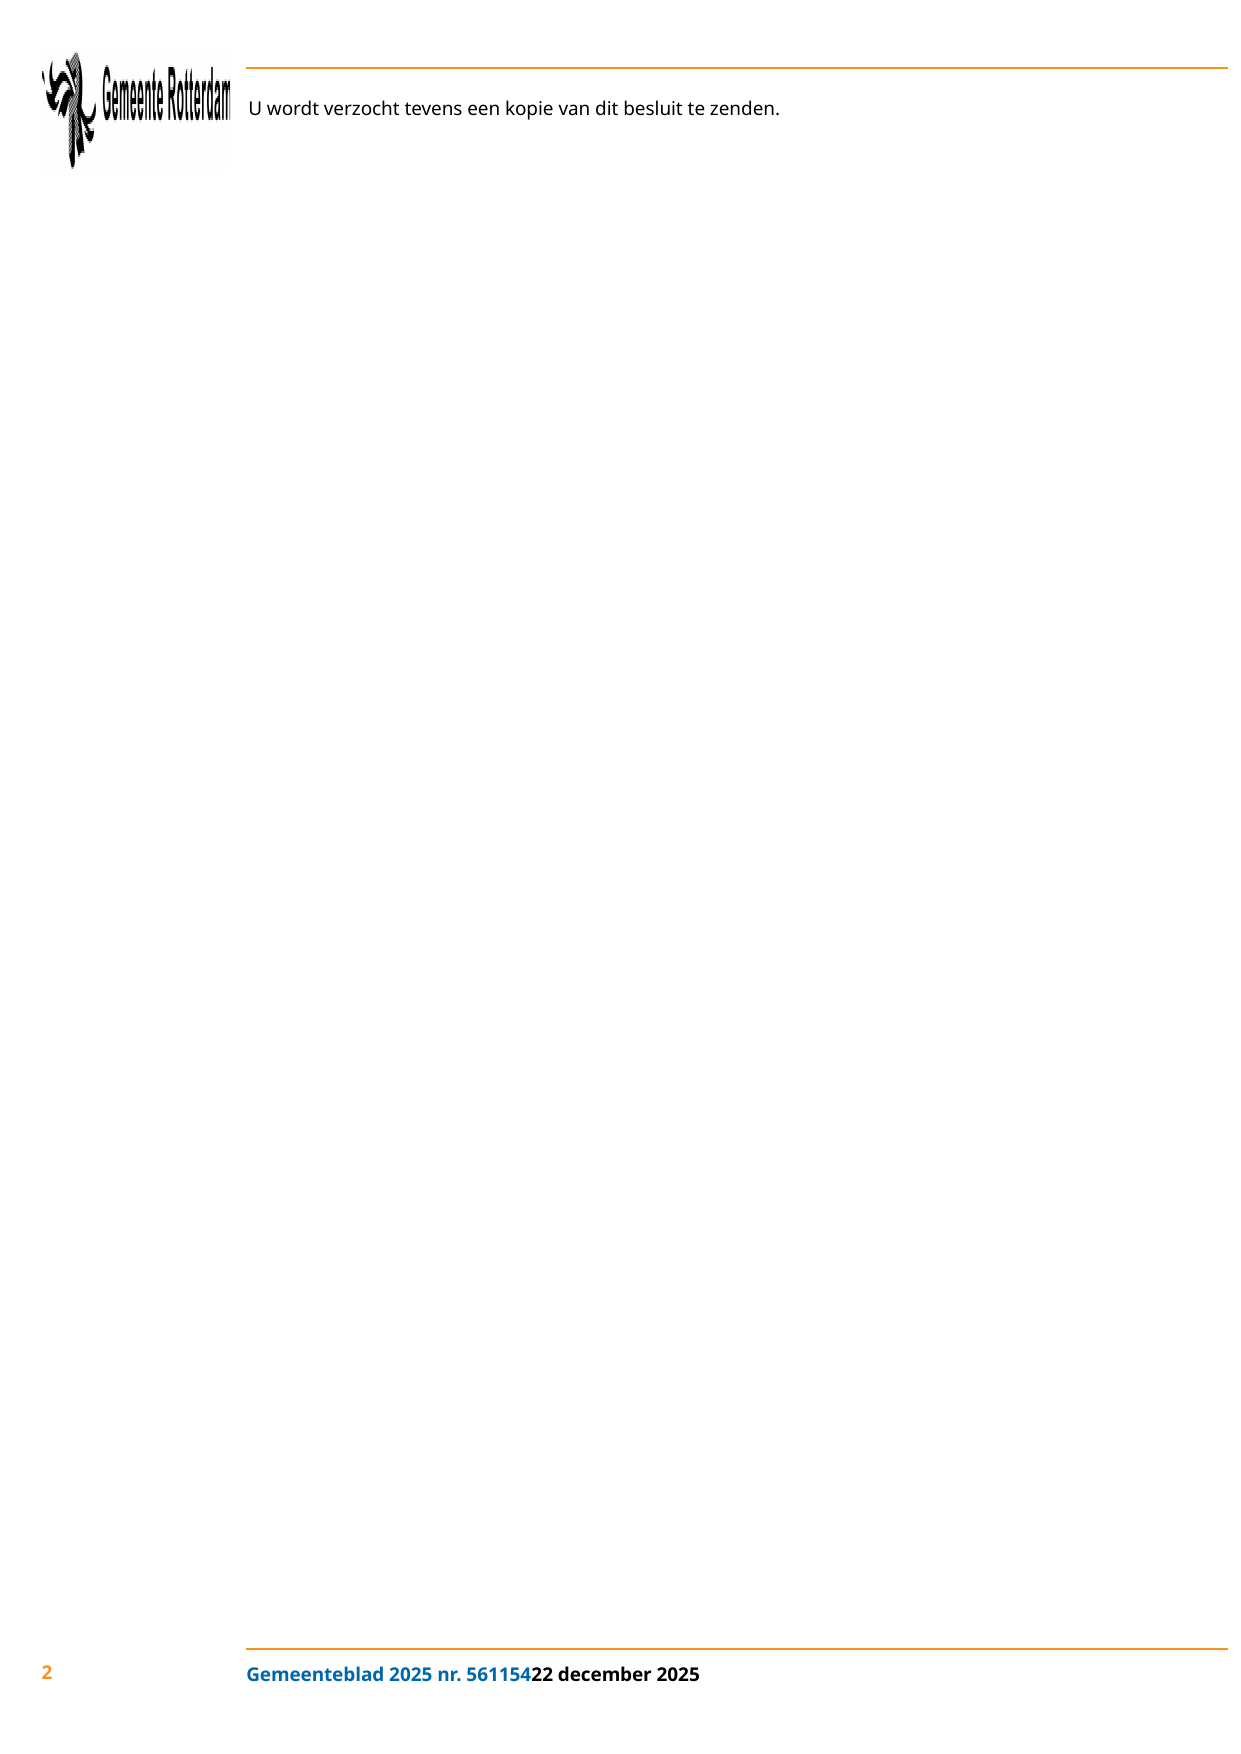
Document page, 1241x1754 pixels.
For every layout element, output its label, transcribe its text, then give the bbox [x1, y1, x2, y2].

text U wordt verzocht tevens een kopie van dit besluit te zenden. [248, 95, 1152, 121]
picture [41, 47, 231, 172]
